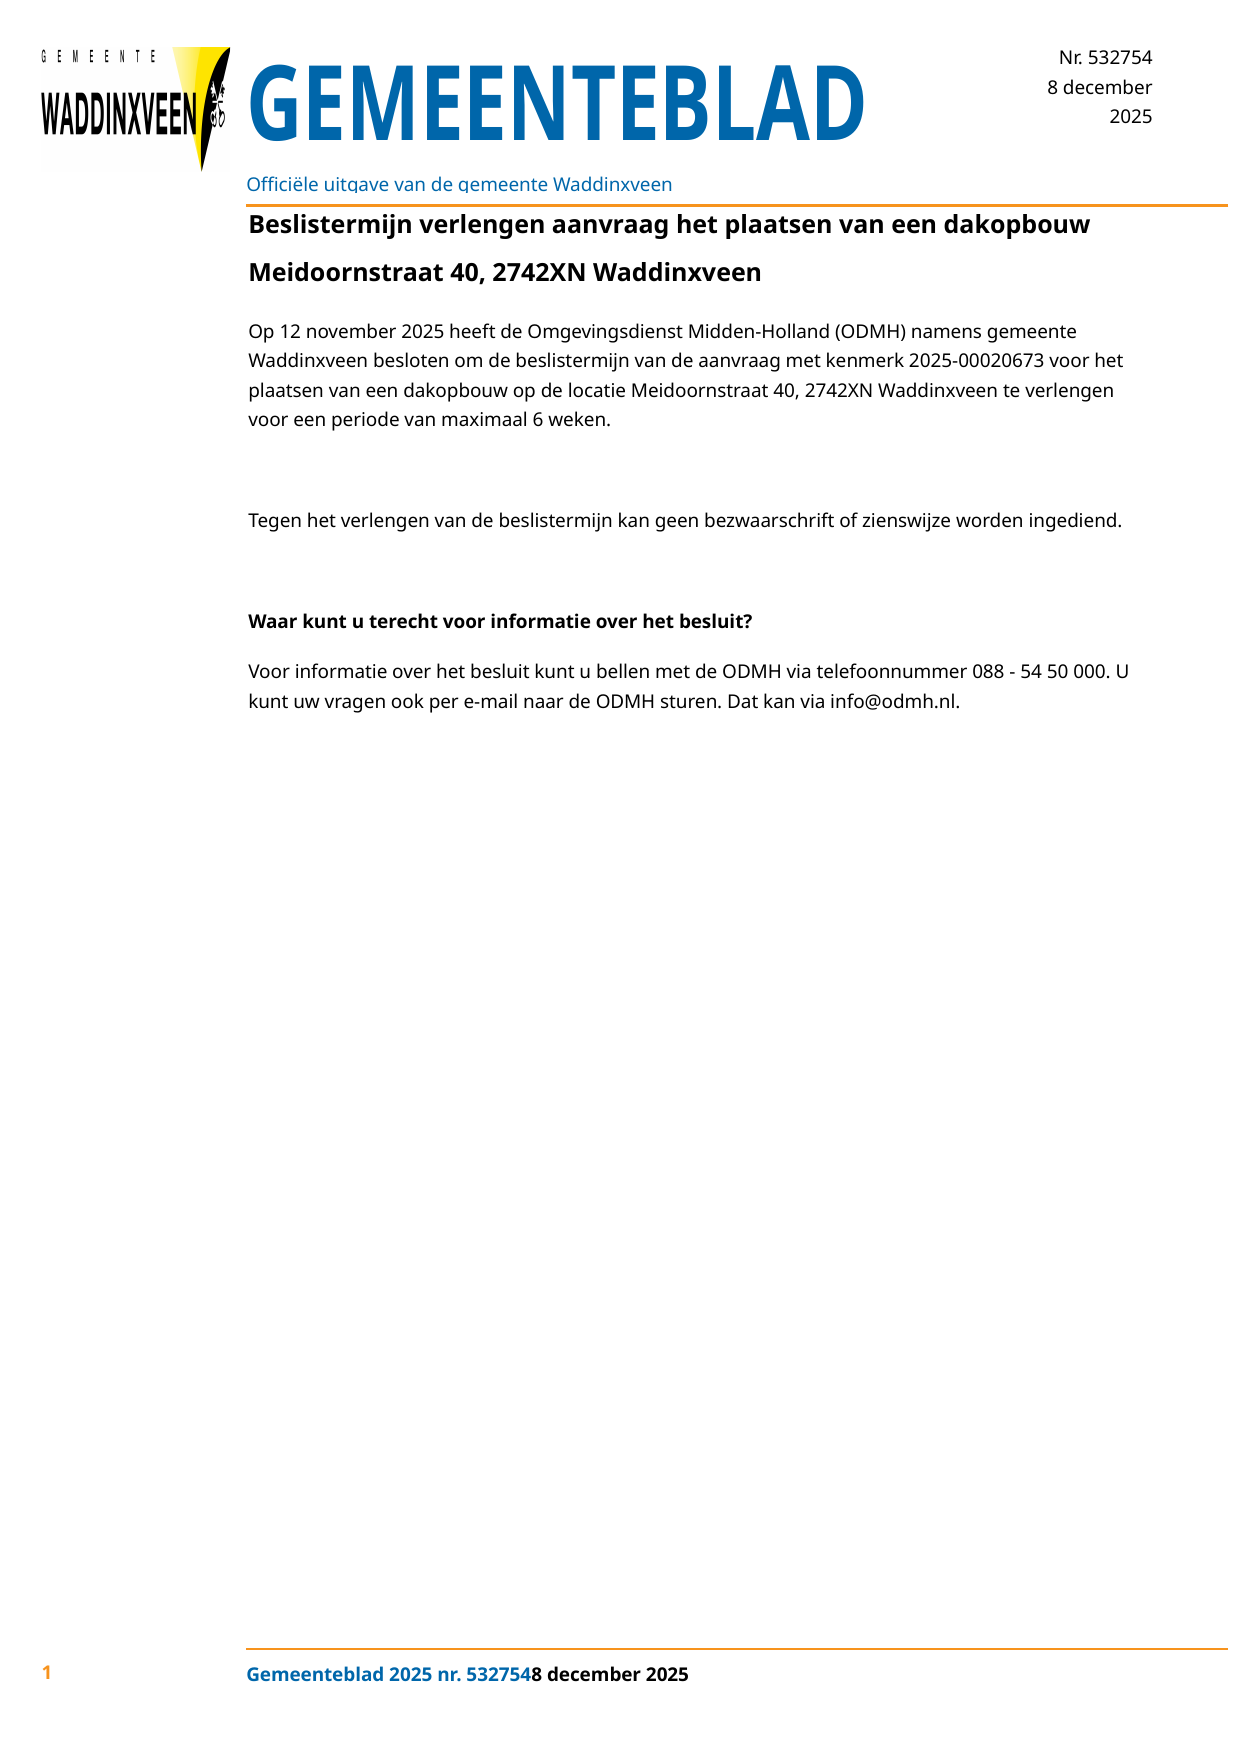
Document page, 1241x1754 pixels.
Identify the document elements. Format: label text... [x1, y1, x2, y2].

text Tegen het verlengen van de beslistermijn kan geen bezwaarschrift of zienswijze worden ingediend. [248, 507, 1152, 533]
picture [41, 47, 231, 172]
text Op 12 november 2025 heeft de Omgevingsdienst Midden-Holland (ODMH) namens gemeente Waddinxveen besloten om de beslistermijn van de aanvraag met kenmerk 2025-00020673 voor het plaatsen van een dakopbouw op de locatie Meidoornstraat 40, 2742XN Waddinxveen te verlengen voor een periode van maximaal 6 weken. [248, 318, 1152, 432]
text Voor informatie over het besluit kunt u bellen met de ODMH via telefoonnummer 088 - 54 50 000. U kunt uw vragen ook per e-mail naar de ODMH sturen. Dat kan via info@odmh.nl. [248, 659, 1152, 714]
text Beslistermijn verlengen aanvraag het plaatsen van een dakopbouw Meidoornstraat 40, 2742XN Waddinxveen [248, 207, 1152, 288]
text Waar kunt u terecht voor informatie over het besluit? [248, 608, 1152, 634]
